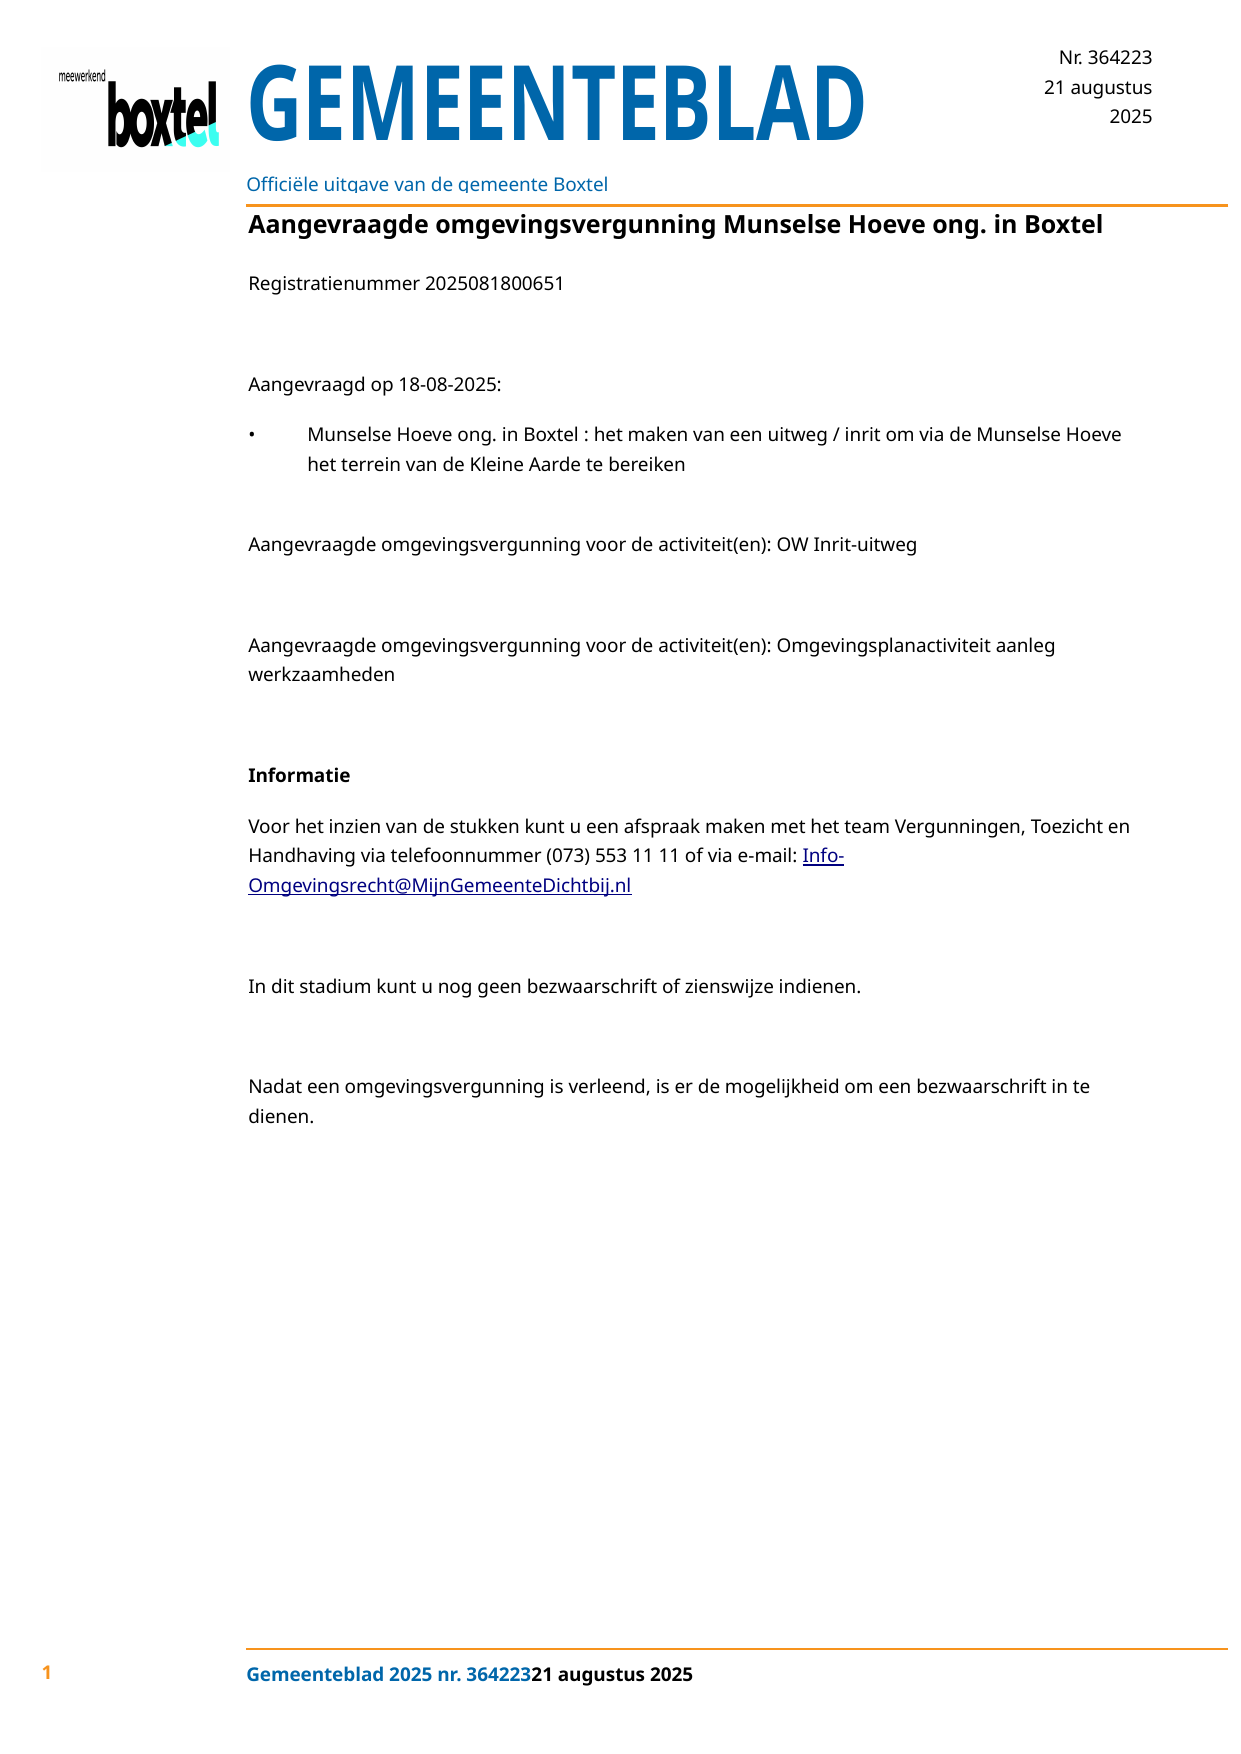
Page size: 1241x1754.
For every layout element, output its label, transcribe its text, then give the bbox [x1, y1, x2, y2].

text Registratienummer 2025081800651 [248, 270, 1152, 296]
text Aangevraagd op 18-08-2025: [248, 371, 1152, 397]
text In dit stadium kunt u nog geen bezwaarschrift of zienswijze indienen. [248, 973, 1152, 998]
list Munselse Hoeve ong. in Boxtel : het maken van een uitweg / inrit om via de Munselse Hoeve het terrein van de Kleine Aarde te bereiken [248, 422, 1152, 477]
text Informatie [248, 762, 1152, 788]
text Voor het inzien van de stukken kunt u een afspraak maken met het team Vergunningen, Toezicht en Handhaving via telefoonnummer (073) 553 11 11 of via e-mail: Info-Omgevingsrecht@MijnGemeenteDichtbij.nl [248, 813, 1152, 898]
text Nadat een omgevingsvergunning is verleend, is er de mogelijkheid om een bezwaarschrift in te dienen. [248, 1074, 1152, 1129]
text Aangevraagde omgevingsvergunning voor de activiteit(en): OW Inrit-uitweg [248, 531, 1152, 557]
text Aangevraagde omgevingsvergunning voor de activiteit(en): Omgevingsplanactiviteit aanleg werkzaamheden [248, 632, 1152, 687]
text Aangevraagde omgevingsvergunning Munselse Hoeve ong. in Boxtel [248, 207, 1152, 241]
picture [41, 47, 231, 172]
